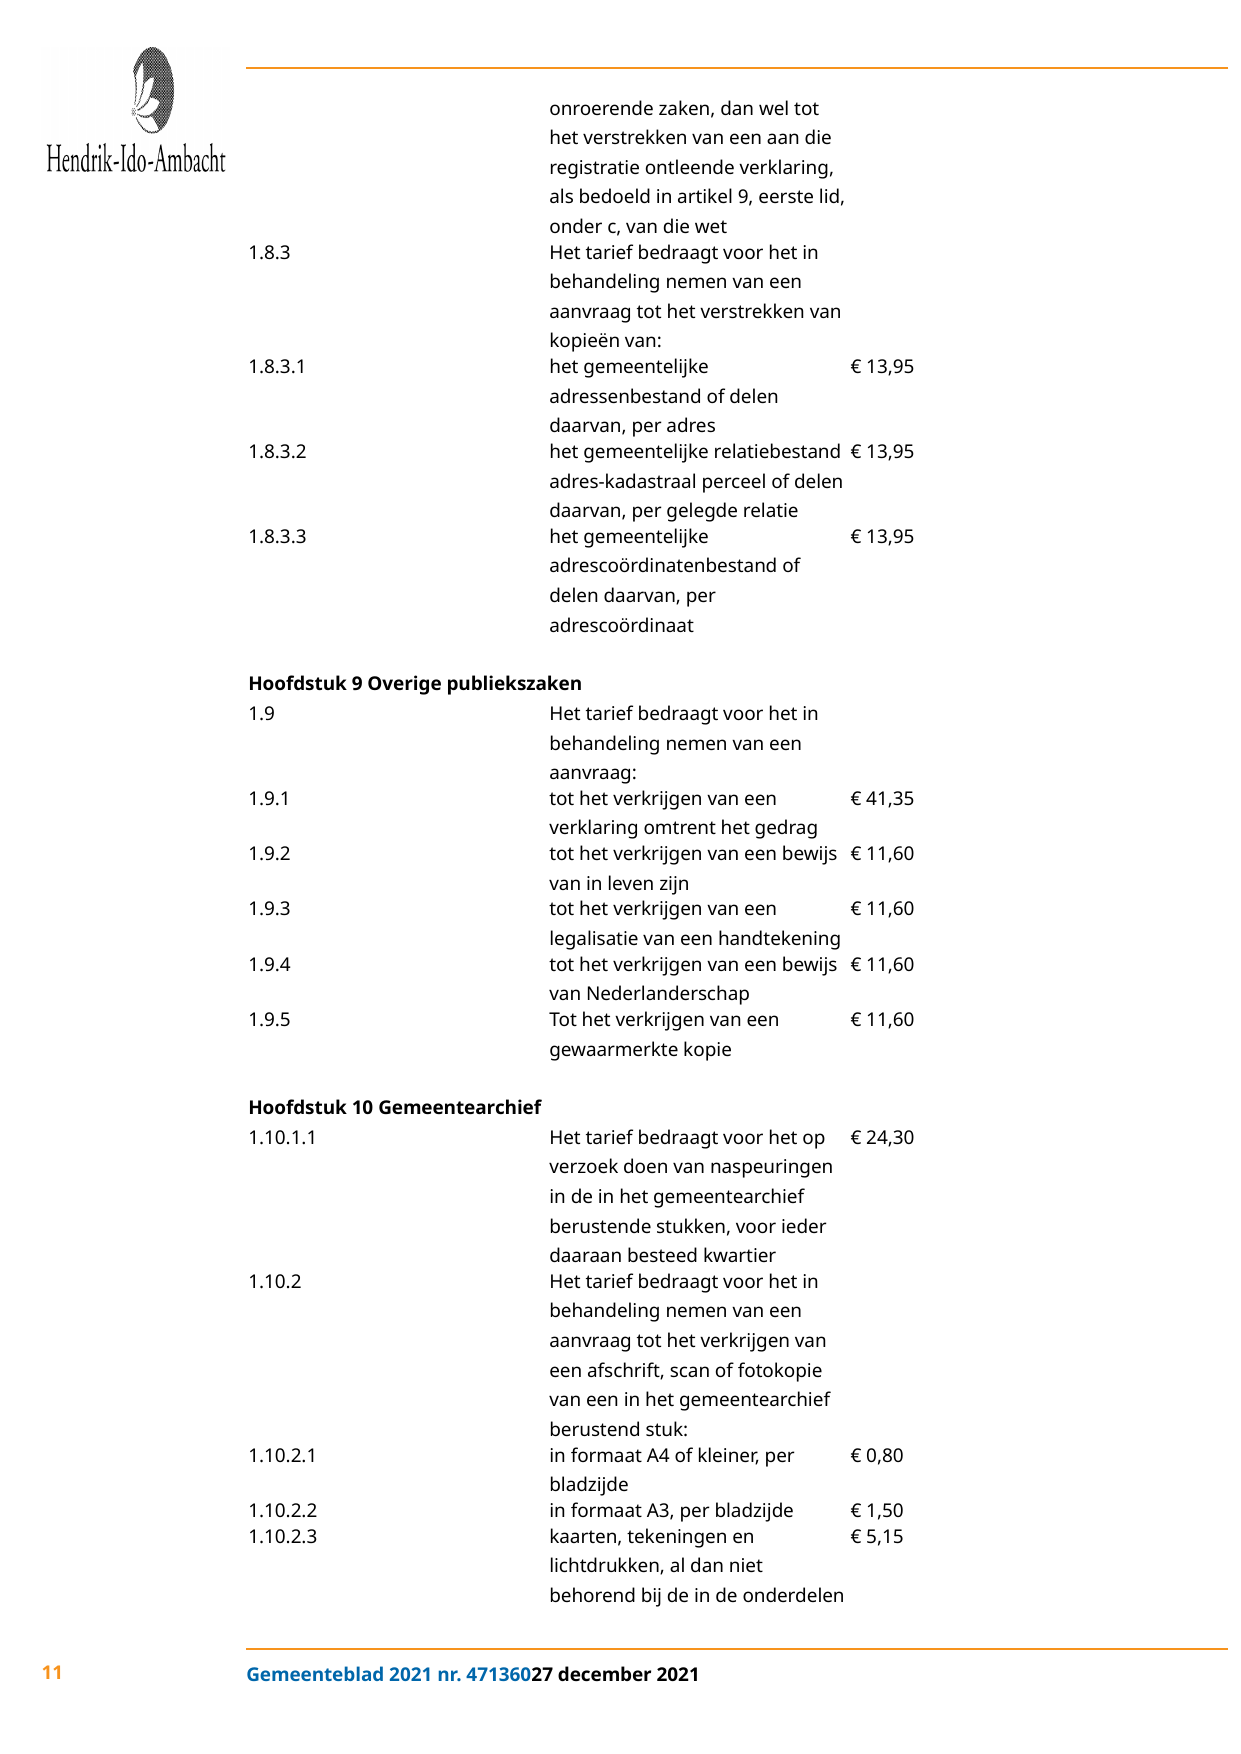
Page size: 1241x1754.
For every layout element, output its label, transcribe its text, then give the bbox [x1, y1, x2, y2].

table_cell 1.10.2.1 [248, 1442, 549, 1497]
table_cell 1.8.3.1 [248, 353, 549, 438]
table_cell het gemeentelijke adressenbestand of delen daarvan, per adres [549, 353, 850, 438]
table_cell in formaat A3, per bladzijde [549, 1497, 850, 1523]
table_cell € 13,95 [850, 438, 1152, 523]
table_cell het gemeentelijke adrescoördinatenbestand of delen daarvan, per adrescoördinaat [549, 523, 850, 638]
table_cell 1.9.4 [248, 951, 549, 1006]
table_cell € 13,95 [850, 353, 1152, 438]
table_cell € 41,35 [850, 785, 1152, 840]
table_cell [850, 1268, 1152, 1442]
table_cell onroerende zaken, dan wel tot het verstrekken van een aan die registratie ontleende verklaring, als bedoeld in artikel 9, eerste lid, onder c, van die wet [549, 95, 850, 239]
table_cell 1.8.3.2 [248, 438, 549, 523]
table_cell € 11,60 [850, 840, 1152, 896]
table_cell het gemeentelijke relatiebestand adres-kadastraal perceel of delen daarvan, per gelegde relatie [549, 438, 850, 523]
table_cell in formaat A4 of kleiner, per bladzijde [549, 1442, 850, 1497]
table_header Het tarief bedraagt voor het op verzoek doen van naspeuringen in de in het gemeentearchief berustende stukken, voor ieder daaraan besteed kwartier [549, 1124, 850, 1268]
table_cell Het tarief bedraagt voor het in behandeling nemen van een aanvraag tot het verstrekken van kopieën van: [549, 239, 850, 353]
table_cell Het tarief bedraagt voor het in behandeling nemen van een aanvraag tot het verkrijgen van een afschrift, scan of fotokopie van een in het gemeentearchief berustend stuk: [549, 1268, 850, 1442]
table_cell [850, 95, 1152, 239]
table_cell 1.8.3 [248, 239, 549, 353]
table_cell € 11,60 [850, 896, 1152, 951]
table_cell tot het verkrijgen van een legalisatie van een handtekening [549, 896, 850, 951]
table_cell 1.10.2.3 [248, 1523, 549, 1608]
table_header 1.9 [248, 700, 549, 785]
table_cell 1.10.2 [248, 1268, 549, 1442]
table_cell 1.9.3 [248, 896, 549, 951]
table_cell € 11,60 [850, 1006, 1152, 1062]
table_cell € 0,80 [850, 1442, 1152, 1497]
table_cell kaarten, tekeningen en lichtdrukken, al dan niet behorend bij de in de onderdelen [549, 1523, 850, 1608]
picture [41, 47, 231, 172]
table_cell 1.9.2 [248, 840, 549, 896]
text Hoofdstuk 9 Overige publiekszaken [248, 670, 1152, 696]
table_cell 1.8.3.3 [248, 523, 549, 638]
table_header [850, 700, 1152, 785]
table_header 1.10.1.1 [248, 1124, 549, 1268]
table_header Het tarief bedraagt voor het in behandeling nemen van een aanvraag: [549, 700, 850, 785]
text Hoofdstuk 10 Gemeentearchief [248, 1094, 1152, 1120]
table_cell € 1,50 [850, 1497, 1152, 1523]
table_cell € 5,15 [850, 1523, 1152, 1608]
table_cell tot het verkrijgen van een bewijs van Nederlanderschap [549, 951, 850, 1006]
table_cell tot het verkrijgen van een verklaring omtrent het gedrag [549, 785, 850, 840]
table_cell € 11,60 [850, 951, 1152, 1006]
table_cell Tot het verkrijgen van een gewaarmerkte kopie [549, 1006, 850, 1062]
table_cell [850, 239, 1152, 353]
table_cell tot het verkrijgen van een bewijs van in leven zijn [549, 840, 850, 896]
table_cell 1.9.5 [248, 1006, 549, 1062]
table_cell € 13,95 [850, 523, 1152, 638]
table_cell [248, 95, 549, 239]
table_cell 1.9.1 [248, 785, 549, 840]
table_header € 24,30 [850, 1124, 1152, 1268]
table_cell 1.10.2.2 [248, 1497, 549, 1523]
